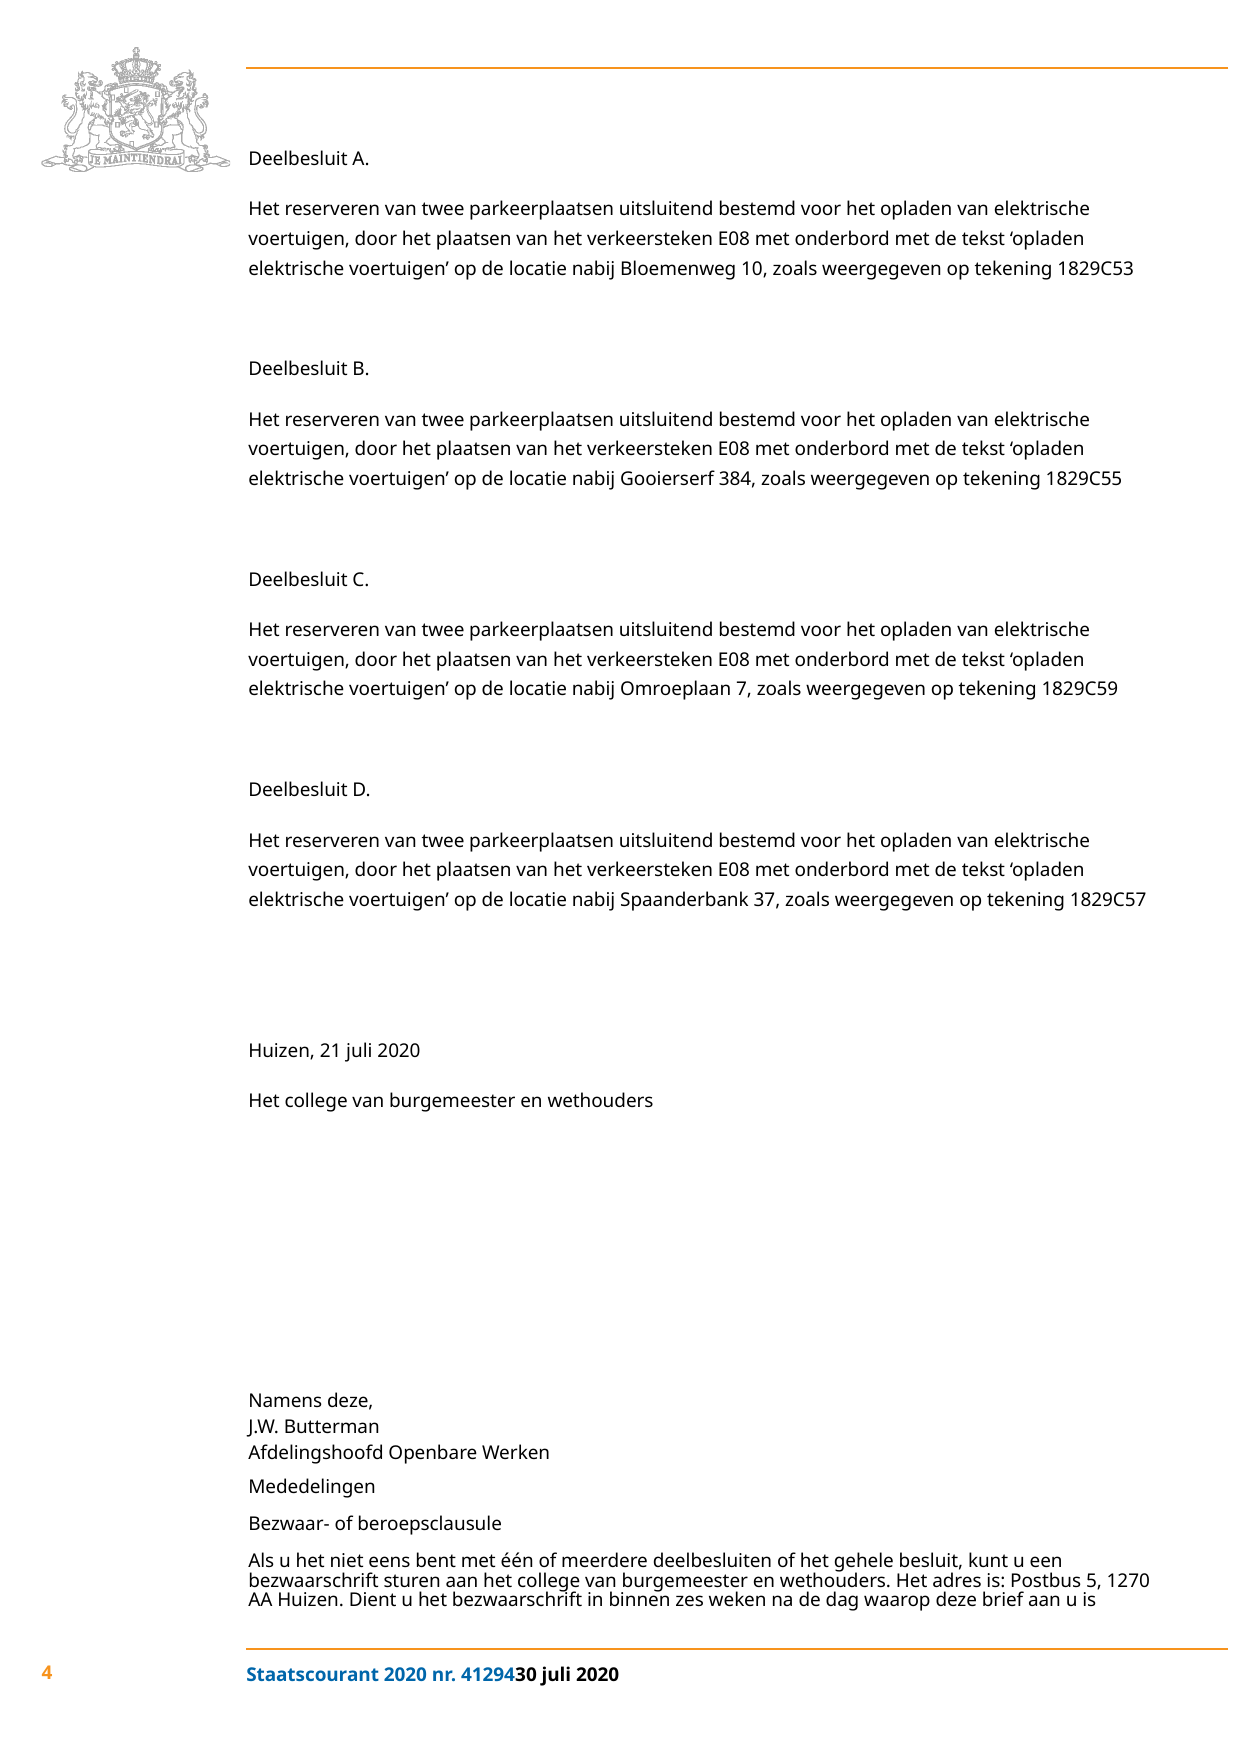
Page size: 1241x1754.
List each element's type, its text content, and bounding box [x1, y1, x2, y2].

text Afdelingshoofd Openbare Werken [248, 1439, 1152, 1465]
text Het reserveren van twee parkeerplaatsen uitsluitend bestemd voor het opladen van elektrische voertuigen, door het plaatsen van het verkeersteken E08 met onderbord met de tekst ‘opladen elektrische voertuigen’ op de locatie nabij Gooierserf 384, zoals weergegeven op tekening 1829C55 [248, 406, 1152, 491]
text Deelbesluit B. [248, 356, 1152, 381]
text Als u het niet eens bent met één of meerdere deelbesluiten of het gehele besluit, kunt u een bezwaarschrift sturen aan het college van burgemeester en wethouders. Het adres is: Postbus 5, 1270 AA Huizen. Dient u het bezwaarschrift in binnen zes weken na de dag waarop deze brief aan u is [248, 1552, 1152, 1610]
text Namens deze, [248, 1388, 1152, 1413]
text Het reserveren van twee parkeerplaatsen uitsluitend bestemd voor het opladen van elektrische voertuigen, door het plaatsen van het verkeersteken E08 met onderbord met de tekst ‘opladen elektrische voertuigen’ op de locatie nabij Spaanderbank 37, zoals weergegeven op tekening 1829C57 [248, 827, 1152, 912]
text Het reserveren van twee parkeerplaatsen uitsluitend bestemd voor het opladen van elektrische voertuigen, door het plaatsen van het verkeersteken E08 met onderbord met de tekst ‘opladen elektrische voertuigen’ op de locatie nabij Omroeplaan 7, zoals weergegeven op tekening 1829C59 [248, 616, 1152, 701]
text Deelbesluit D. [248, 776, 1152, 802]
text Het college van burgemeester en wethouders [248, 1088, 1152, 1113]
text Bezwaar- of beroepsclausule [248, 1515, 1152, 1535]
text Deelbesluit A. [248, 145, 1152, 171]
text Mededelingen [248, 1478, 1152, 1498]
text Huizen, 21 juli 2020 [248, 1037, 1152, 1063]
text J.W. Butterman [248, 1413, 1152, 1439]
picture [41, 47, 231, 172]
text Deelbesluit C. [248, 566, 1152, 592]
text Het reserveren van twee parkeerplaatsen uitsluitend bestemd voor het opladen van elektrische voertuigen, door het plaatsen van het verkeersteken E08 met onderbord met de tekst ‘opladen elektrische voertuigen’ op de locatie nabij Bloemenweg 10, zoals weergegeven op tekening 1829C53 [248, 196, 1152, 281]
